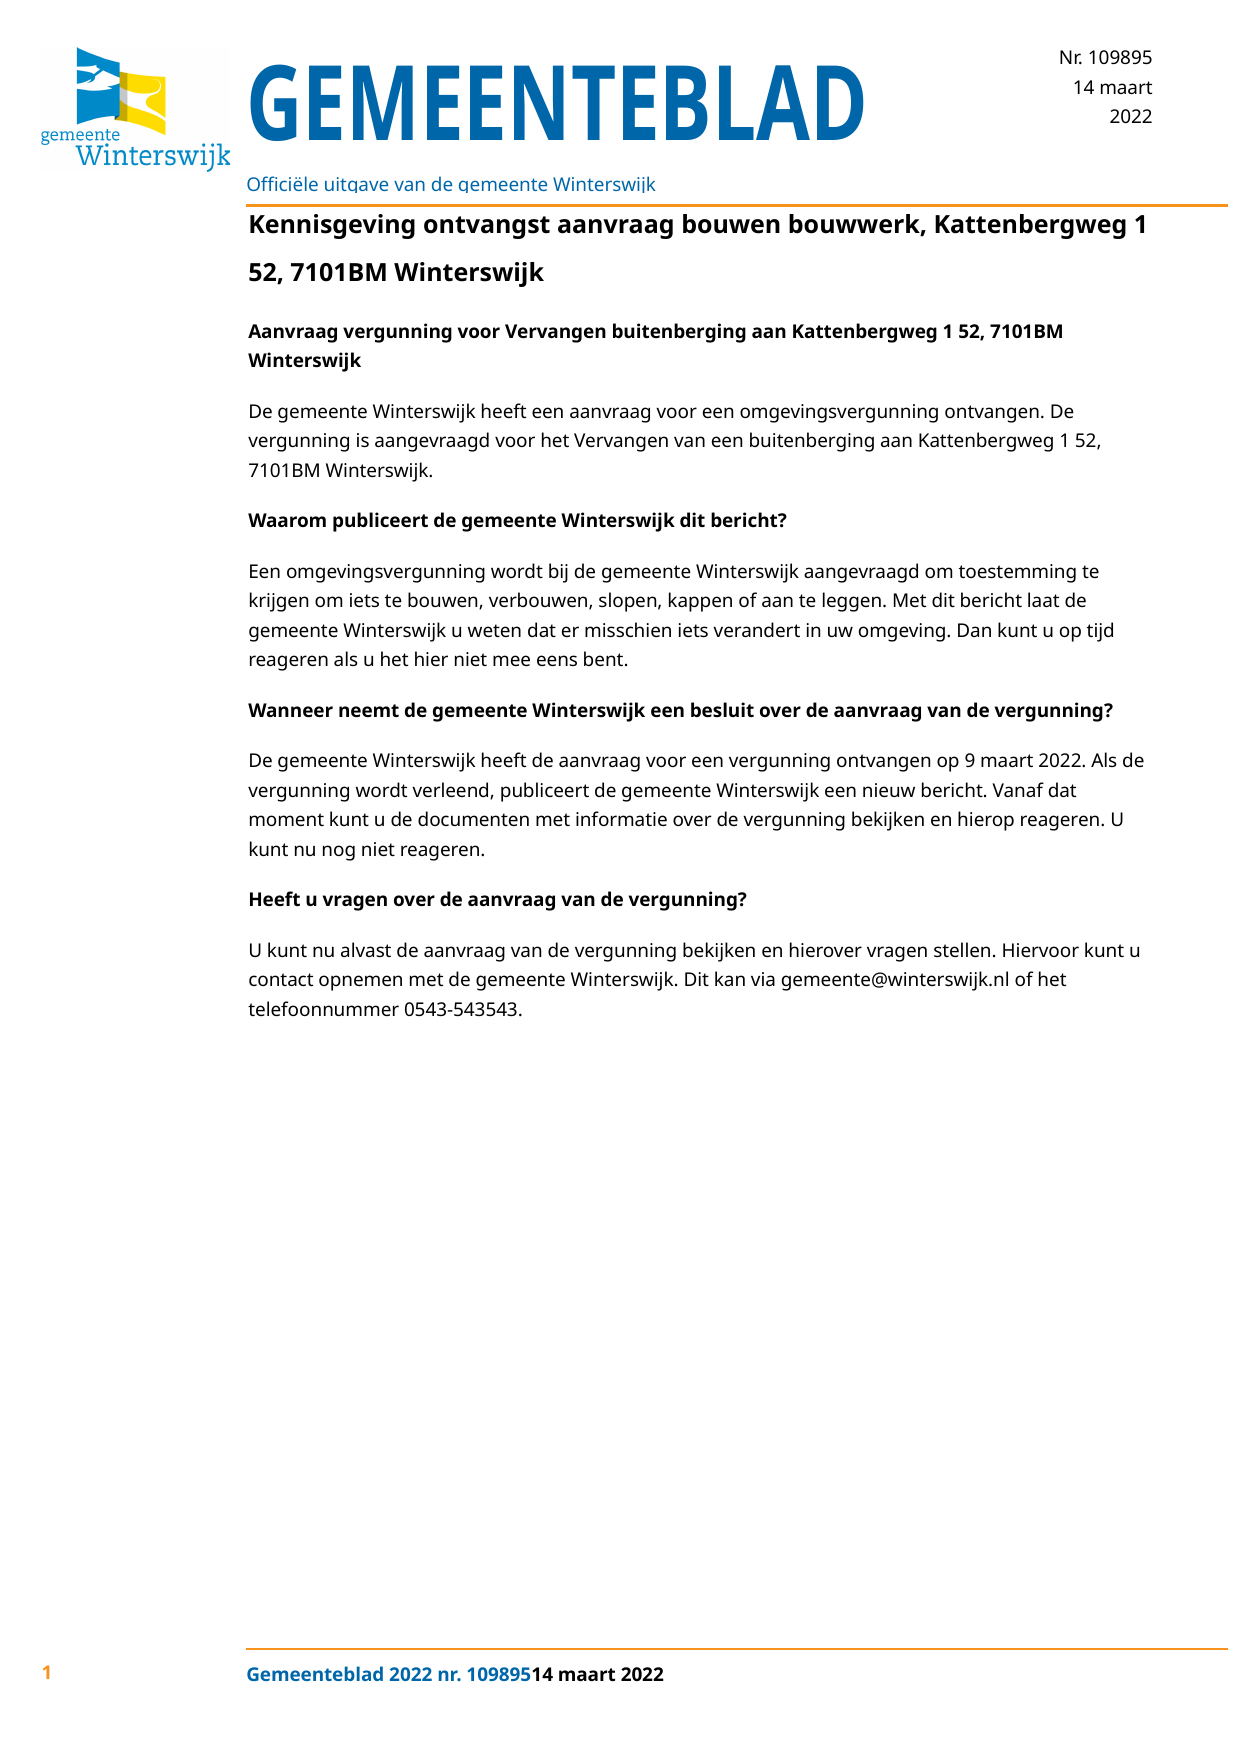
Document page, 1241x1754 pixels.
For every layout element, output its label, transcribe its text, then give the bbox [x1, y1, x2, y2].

text U kunt nu alvast de aanvraag van de vergunning bekijken en hierover vragen stellen. Hiervoor kunt u contact opnemen met de gemeente Winterswijk. Dit kan via gemeente@winterswijk.nl of het telefoonnummer 0543-543543. [248, 937, 1152, 1022]
text De gemeente Winterswijk heeft een aanvraag voor een omgevingsvergunning ontvangen. De vergunning is aangevraagd voor het Vervangen van een buitenberging aan Kattenbergweg 1 52, 7101BM Winterswijk. [248, 398, 1152, 483]
text De gemeente Winterswijk heeft de aanvraag voor een vergunning ontvangen op 9 maart 2022. Als de vergunning wordt verleend, publiceert de gemeente Winterswijk een nieuw bericht. Vanaf dat moment kunt u de documenten met informatie over de vergunning bekijken en hierop reageren. U kunt nu nog niet reageren. [248, 747, 1152, 862]
picture [225, 153, 231, 162]
text Heeft u vragen over de aanvraag van de vergunning? [248, 887, 1152, 912]
text Waarom publiceert de gemeente Winterswijk dit bericht? [248, 507, 1152, 533]
picture [41, 47, 231, 172]
text Wanneer neemt de gemeente Winterswijk een besluit over de aanvraag van de vergunning? [248, 697, 1152, 723]
text Een omgevingsvergunning wordt bij de gemeente Winterswijk aangevraagd om toestemming te krijgen om iets te bouwen, verbouwen, slopen, kappen of aan te leggen. Met dit bericht laat de gemeente Winterswijk u weten dat er misschien iets verandert in uw omgeving. Dan kunt u op tijd reageren als u het hier niet mee eens bent. [248, 558, 1152, 672]
text Kennisgeving ontvangst aanvraag bouwen bouwwerk, Kattenbergweg 1 52, 7101BM Winterswijk [248, 207, 1152, 288]
text Aanvraag vergunning voor Vervangen buitenberging aan Kattenbergweg 1 52, 7101BM Winterswijk [248, 318, 1152, 373]
